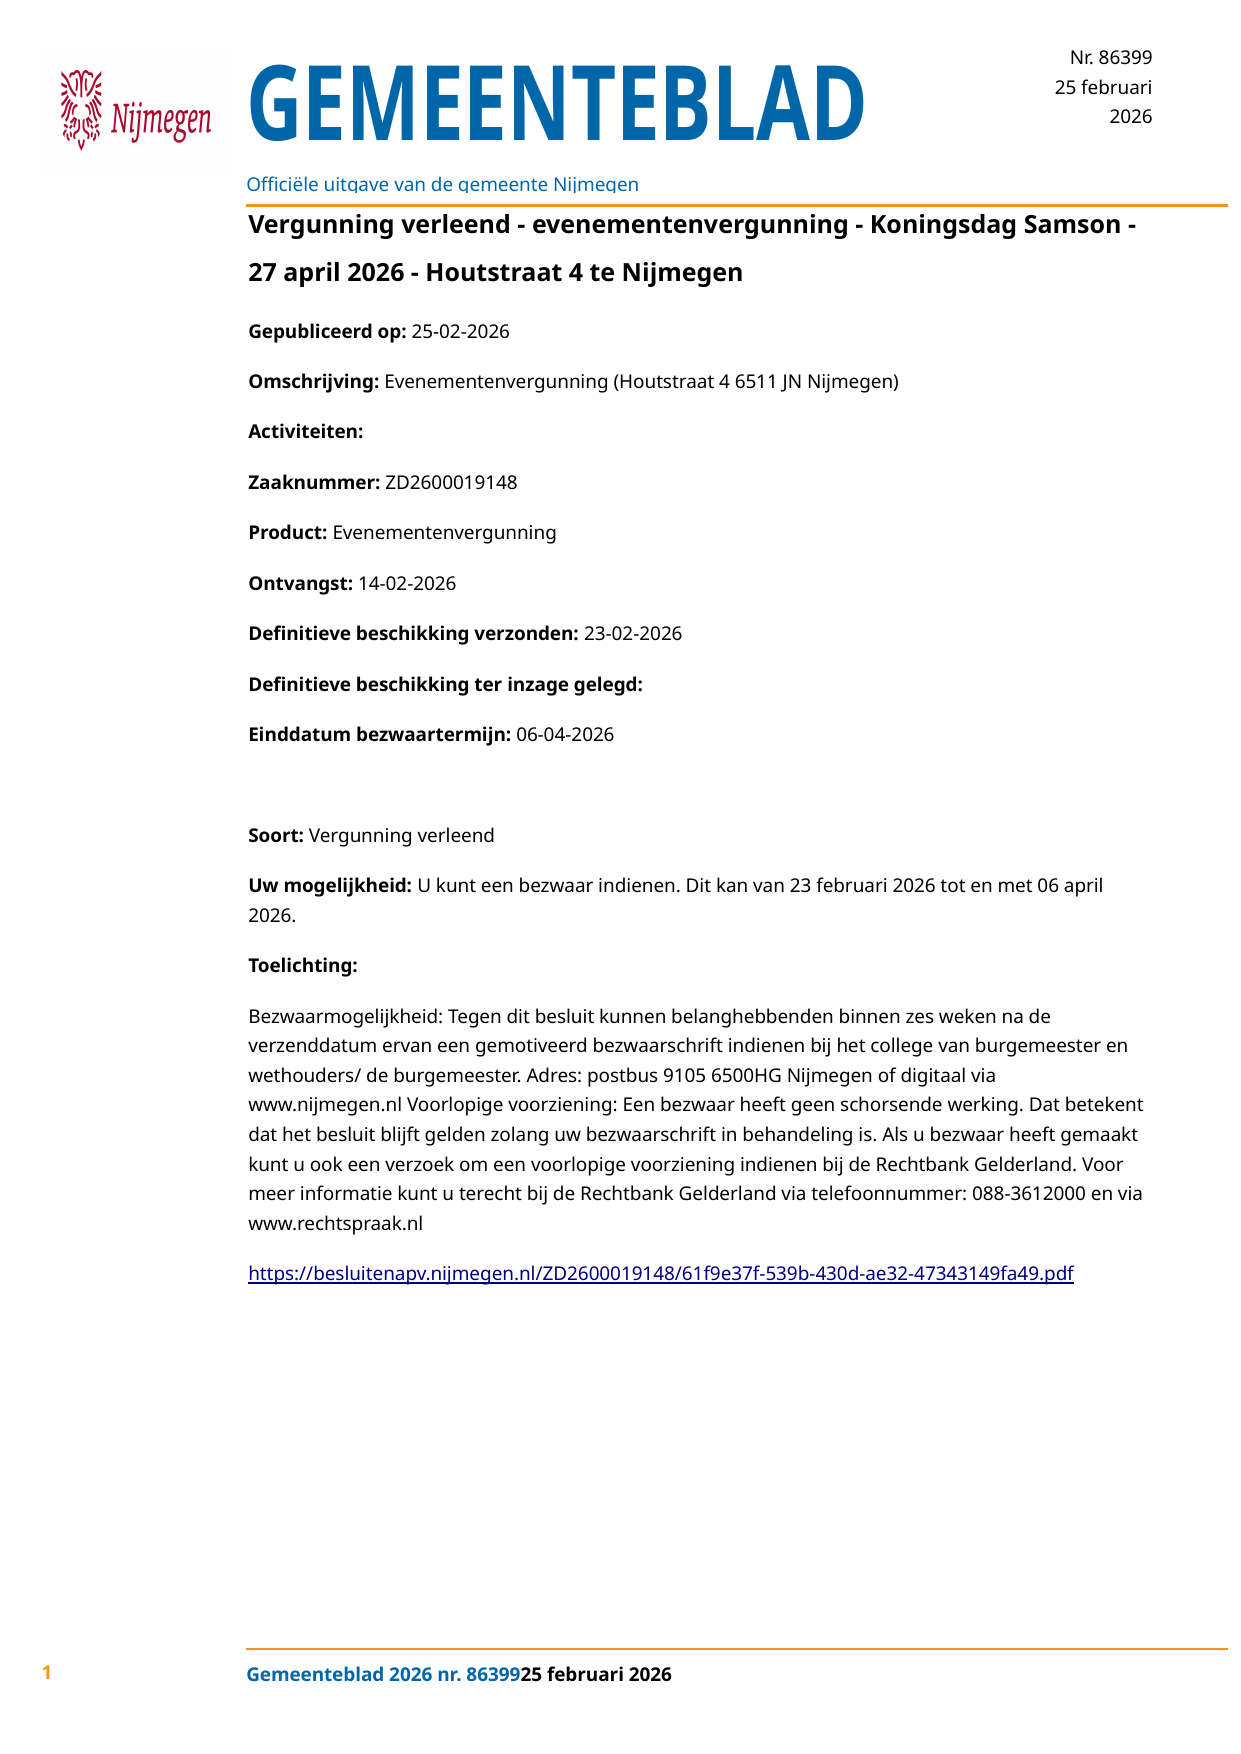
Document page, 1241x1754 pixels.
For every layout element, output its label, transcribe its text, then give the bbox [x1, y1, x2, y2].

text Toelichting: [248, 952, 1152, 978]
picture [41, 47, 231, 172]
text Uw mogelijkheid: U kunt een bezwaar indienen. Dit kan van 23 februari 2026 tot en met 06 april 2026. [248, 872, 1152, 928]
text Zaaknummer: ZD2600019148 [248, 469, 1152, 495]
text Bezwaarmogelijkheid: Tegen dit besluit kunnen belanghebbenden binnen zes weken na de verzenddatum ervan een gemotiveerd bezwaarschrift indienen bij het college van burgemeester en wethouders/ de burgemeester. Adres: postbus 9105 6500HG Nijmegen of digitaal via www.nijmegen.nl Voorlopige voorziening: Een bezwaar heeft geen schorsende werking. Dat betekent dat het besluit blijft gelden zolang uw bezwaarschrift in behandeling is. Als u bezwaar heeft gemaakt kunt u ook een verzoek om een voorlopige voorziening indienen bij de Rechtbank Gelderland. Voor meer informatie kunt u terecht bij de Rechtbank Gelderland via telefoonnummer: 088-3612000 en via www.rechtspraak.nl [248, 1003, 1152, 1236]
text Vergunning verleend - evenementenvergunning - Koningsdag Samson - 27 april 2026 - Houtstraat 4 te Nijmegen [248, 207, 1152, 288]
text Omschrijving: Evenementenvergunning (Houtstraat 4 6511 JN Nijmegen) [248, 368, 1152, 394]
text Ontvangst: 14-02-2026 [248, 570, 1152, 596]
text https://besluitenapv.nijmegen.nl/ZD2600019148/61f9e37f-539b-430d-ae32-47343149fa49.pdf [248, 1260, 1152, 1286]
text Product: Evenementenvergunning [248, 519, 1152, 545]
text Soort: Vergunning verleend [248, 822, 1152, 848]
text Activiteiten: [248, 419, 1152, 444]
text Gepubliceerd op: 25-02-2026 [248, 318, 1152, 344]
text Einddatum bezwaartermijn: 06-04-2026 [248, 721, 1152, 747]
text Definitieve beschikking ter inzage gelegd: [248, 671, 1152, 697]
text Definitieve beschikking verzonden: 23-02-2026 [248, 620, 1152, 646]
